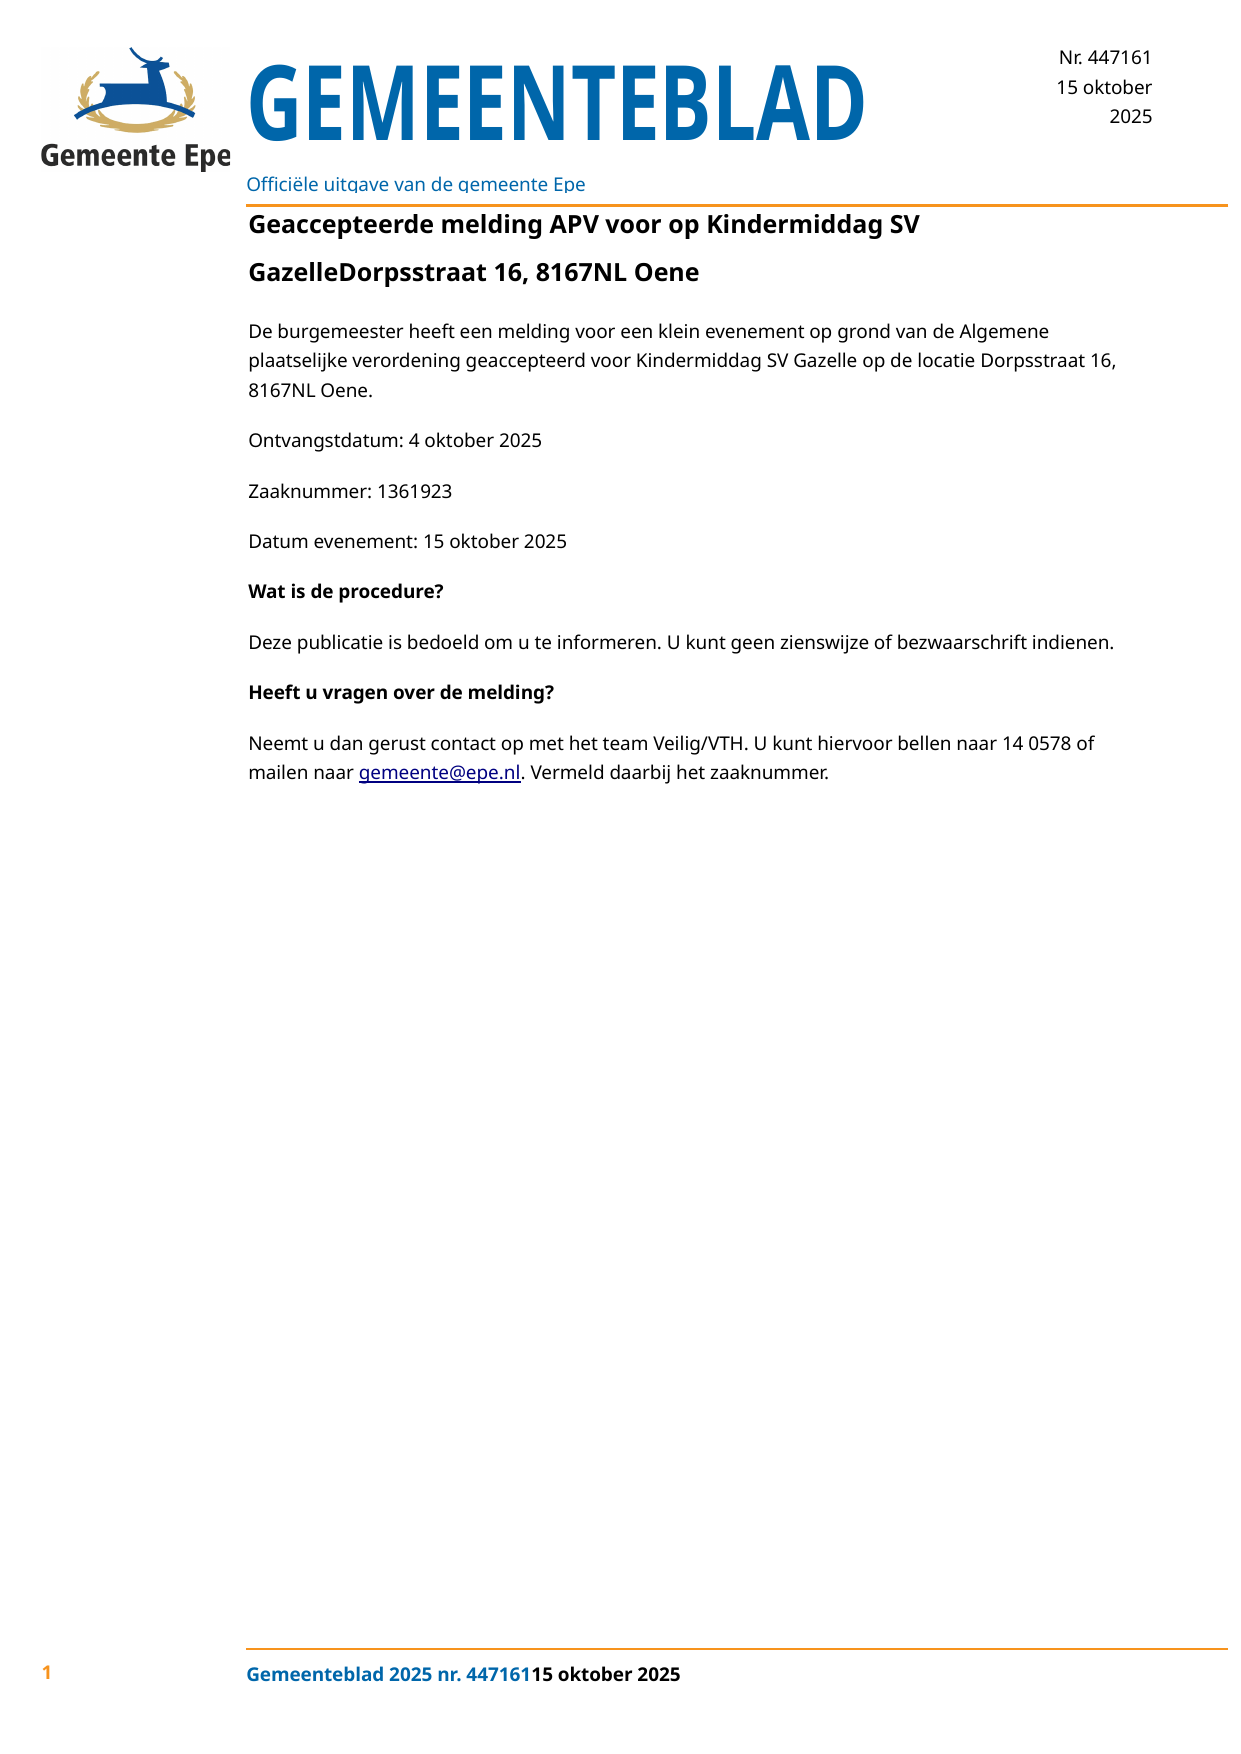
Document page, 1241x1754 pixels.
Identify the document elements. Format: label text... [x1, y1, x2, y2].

text Datum evenement: 15 oktober 2025 [248, 528, 1152, 554]
text Deze publicatie is bedoeld om u te informeren. U kunt geen zienswijze of bezwaarschrift indienen. [248, 629, 1152, 655]
picture [41, 47, 231, 172]
text De burgemeester heeft een melding voor een klein evenement op grond van de Algemene plaatselijke verordening geaccepteerd voor Kindermiddag SV Gazelle op de locatie Dorpsstraat 16, 8167NL Oene. [248, 318, 1152, 403]
text Geaccepteerde melding APV voor op Kindermiddag SV GazelleDorpsstraat 16, 8167NL Oene [248, 207, 1152, 288]
text Heeft u vragen over de melding? [248, 679, 1152, 705]
text Neemt u dan gerust contact op met het team Veilig/VTH. U kunt hiervoor bellen naar 14 0578 of mailen naar gemeente@epe.nl. Vermeld daarbij het zaaknummer. [248, 730, 1152, 785]
text Ontvangstdatum: 4 oktober 2025 [248, 427, 1152, 453]
text Zaaknummer: 1361923 [248, 478, 1152, 504]
text Wat is de procedure? [248, 579, 1152, 604]
